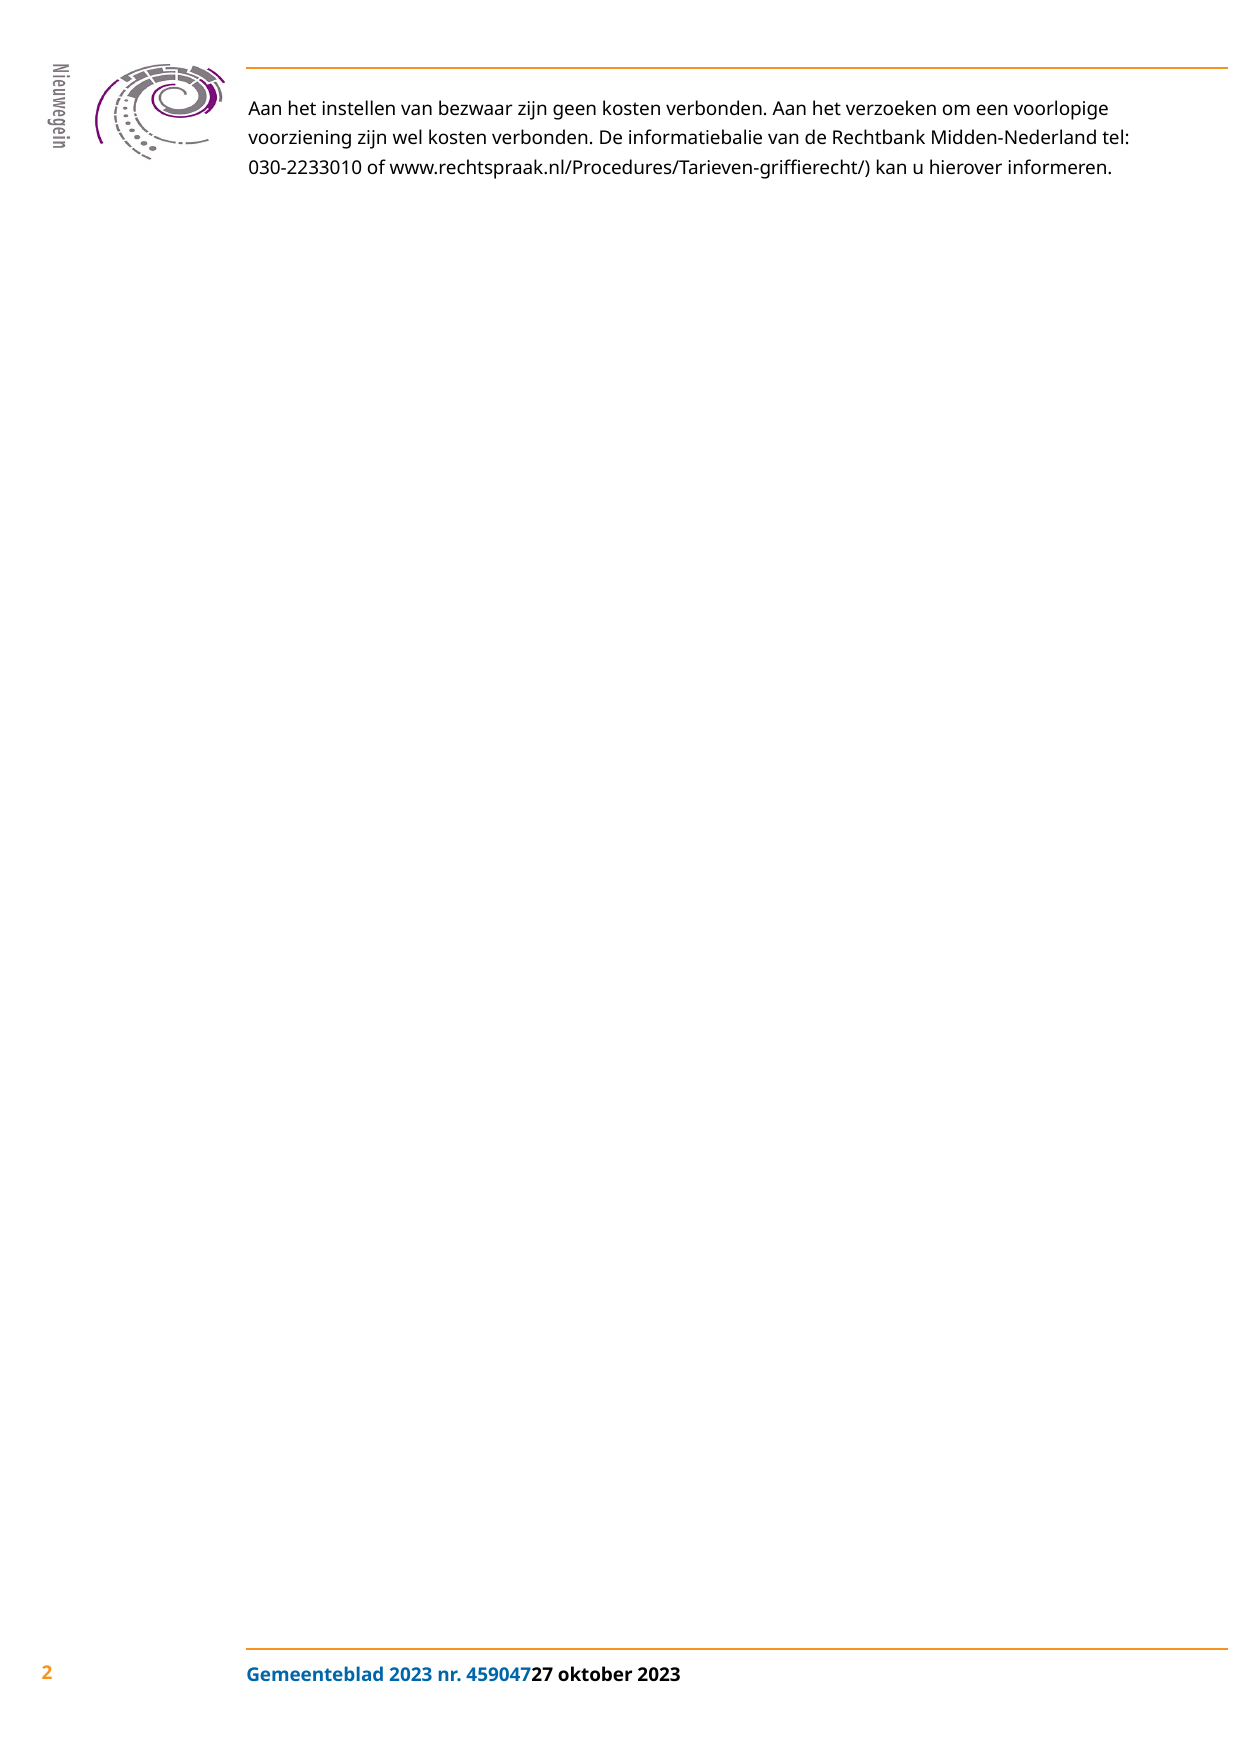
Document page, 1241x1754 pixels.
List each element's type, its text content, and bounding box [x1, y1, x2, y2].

text Aan het instellen van bezwaar zijn geen kosten verbonden. Aan het verzoeken om een voorlopige voorziening zijn wel kosten verbonden. De informatiebalie van de Rechtbank Midden-Nederland tel: 030-2233010 of www.rechtspraak.nl/Procedures/Tarieven-griffierecht/) kan u hierover informeren. [248, 95, 1152, 180]
picture [41, 47, 231, 172]
